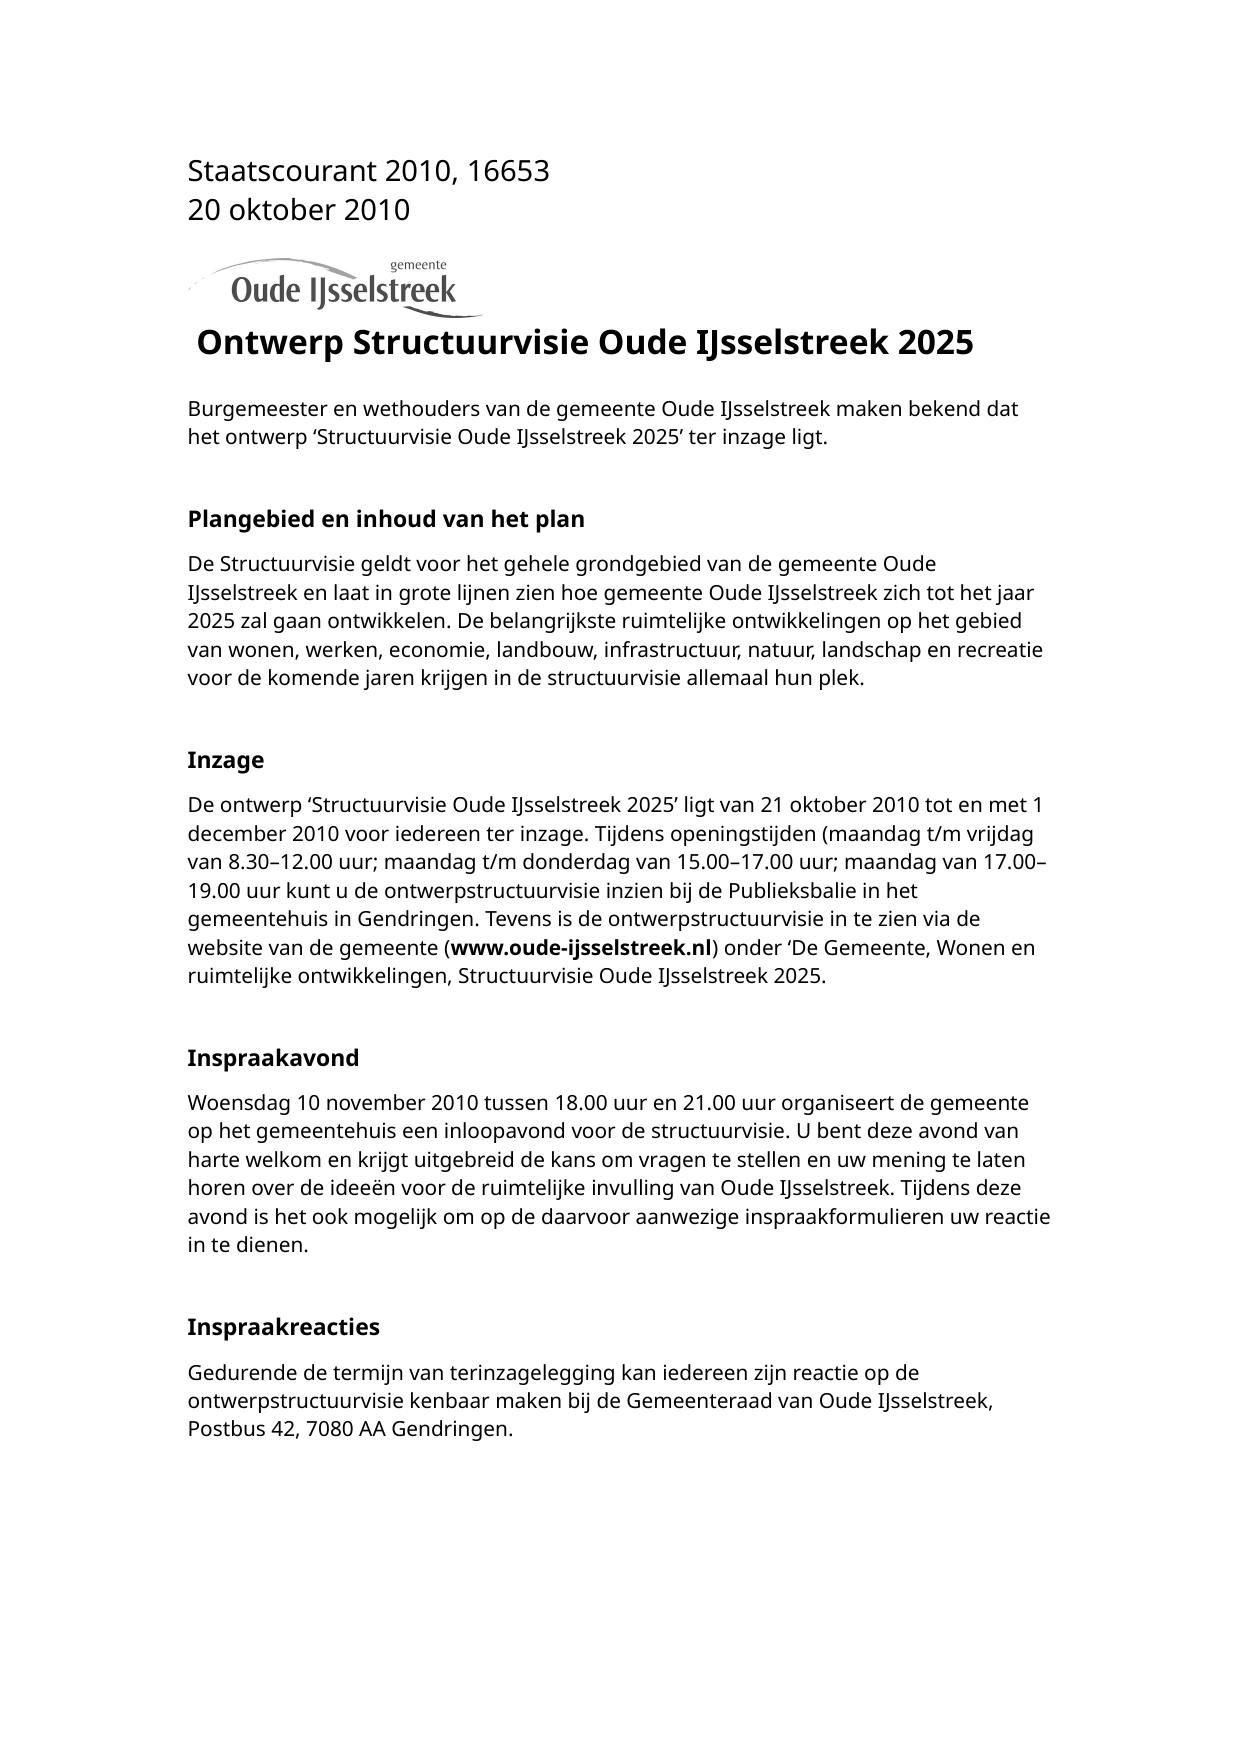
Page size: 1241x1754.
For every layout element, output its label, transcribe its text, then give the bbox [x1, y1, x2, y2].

text De Structuurvisie geldt voor het gehele grondgebied van de gemeente Oude IJsselstreek en laat in grote lijnen zien hoe gemeente Oude IJsselstreek zich tot het jaar 2025 zal gaan ontwikkelen. De belangrijkste ruimtelijke ontwikkelingen op het gebied van wonen, werken, economie, landbouw, infrastructuur, natuur, landschap en recreatie voor de komende jaren krijgen in de structuurvisie allemaal hun plek. [187, 549, 1053, 692]
subtitle Plangebied en inhoud van het plan [187, 503, 1053, 534]
text 20 oktober 2010 [187, 190, 1053, 229]
subtitle Inspraakavond [187, 1042, 1053, 1073]
picture [187, 258, 484, 319]
text De ontwerp ‘Structuurvisie Oude IJsselstreek 2025’ ligt van 21 oktober 2010 tot en met 1 december 2010 voor iedereen ter inzage. Tijdens openingstijden (maandag t/m vrijdag van 8.30–12.00 uur; maandag t/m donderdag van 15.00–17.00 uur; maandag van 17.00–19.00 uur kunt u de ontwerpstructuurvisie inzien bij de Publieksbalie in het gemeentehuis in Gendringen. Tevens is de ontwerpstructuurvisie in te zien via de website van de gemeente (www.oude-ijsselstreek.nl) onder ‘De Gemeente, Wonen en ruimtelijke ontwikkelingen, Structuurvisie Oude IJsselstreek 2025. [187, 790, 1053, 989]
text Staatscourant 2010, 16653 [187, 150, 1053, 190]
subtitle Ontwerp Structuurvisie Oude IJsselstreek 2025 [187, 271, 1053, 364]
text Woensdag 10 november 2010 tussen 18.00 uur en 21.00 uur organiseert de gemeente op het gemeentehuis een inloopavond voor de structuurvisie. U bent deze avond van harte welkom en krijgt uitgebreid de kans om vragen te stellen en uw mening te laten horen over de ideeën voor de ruimtelijke invulling van Oude IJsselstreek. Tijdens deze avond is het ook mogelijk om op de daarvoor aanwezige inspraakformulieren uw reactie in te dienen. [187, 1088, 1053, 1259]
subtitle Inspraakreacties [187, 1311, 1053, 1343]
text Burgemeester en wethouders van de gemeente Oude IJsselstreek maken bekend dat het ontwerp ‘Structuurvisie Oude IJsselstreek 2025’ ter inzage ligt. [187, 394, 1053, 451]
subtitle Inzage [187, 744, 1053, 775]
text Gedurende de termijn van terinzagelegging kan iedereen zijn reactie op de ontwerpstructuurvisie kenbaar maken bij de Gemeenteraad van Oude IJsselstreek, Postbus 42, 7080 AA Gendringen. [187, 1358, 1053, 1443]
